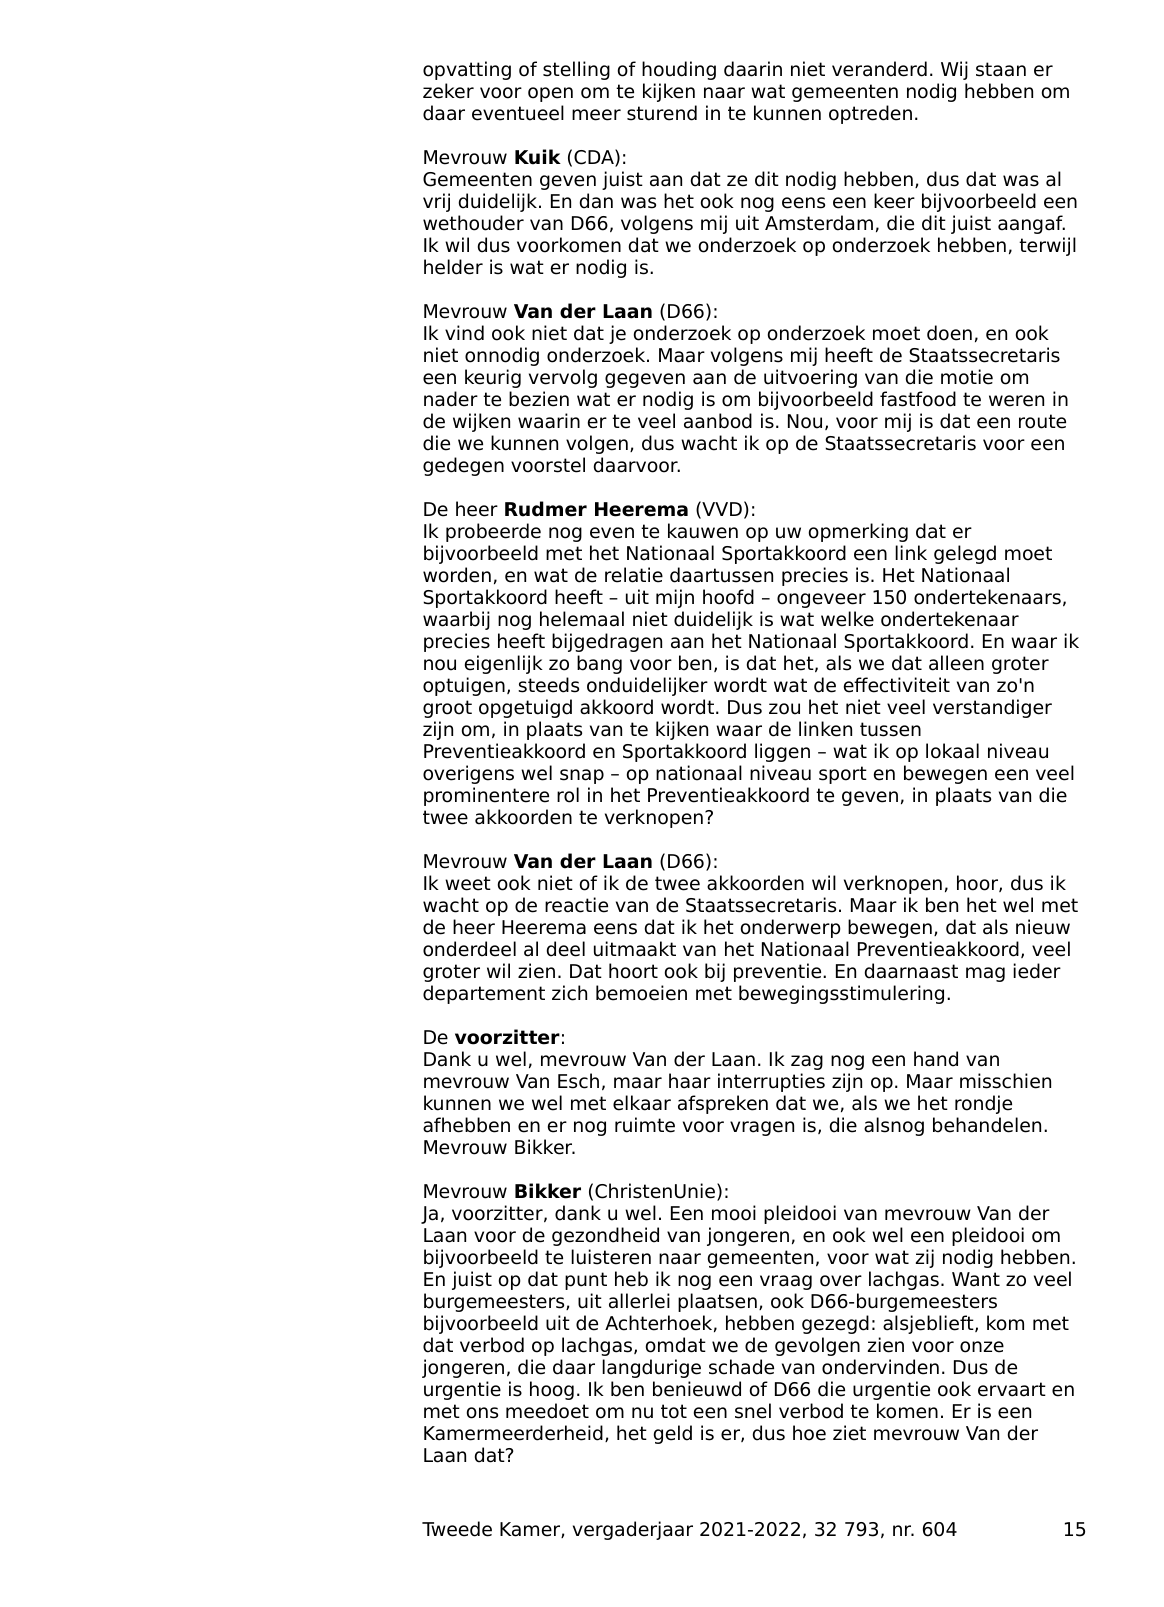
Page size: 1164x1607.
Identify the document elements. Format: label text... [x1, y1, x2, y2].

text opvatting of stelling of houding daarin niet veranderd. Wij staan er zeker voor open om te kijken naar wat gemeenten nodig hebben om daar eventueel meer sturend in te kunnen optreden. [422, 59, 1087, 125]
text Gemeenten geven juist aan dat ze dit nodig hebben, dus dat was al vrij duidelijk. En dan was het ook nog eens een keer bijvoorbeeld een wethouder van D66, volgens mij uit Amsterdam, die dit juist aangaf. Ik wil dus voorkomen dat we onderzoek op onderzoek hebben, terwijl helder is wat er nodig is. [422, 169, 1087, 279]
text Ik vind ook niet dat je onderzoek op onderzoek moet doen, en ook niet onnodig onderzoek. Maar volgens mij heeft de Staatssecretaris een keurig vervolg gegeven aan de uitvoering van die motie om nader te bezien wat er nodig is om bijvoorbeeld fastfood te weren in de wijken waarin er te veel aanbod is. Nou, voor mij is dat een route die we kunnen volgen, dus wacht ik op de Staatssecretaris voor een gedegen voorstel daarvoor. [422, 323, 1087, 477]
text Mevrouw Bikker (ChristenUnie): [422, 1181, 1087, 1203]
text Ja, voorzitter, dank u wel. Een mooi pleidooi van mevrouw Van der Laan voor de gezondheid van jongeren, en ook wel een pleidooi om bijvoorbeeld te luisteren naar gemeenten, voor wat zij nodig hebben. En juist op dat punt heb ik nog een vraag over lachgas. Want zo veel burgemeesters, uit allerlei plaatsen, ook D66-burgemeesters bijvoorbeeld uit de Achterhoek, hebben gezegd: alsjeblieft, kom met dat verbod op lachgas, omdat we de gevolgen zien voor onze jongeren, die daar langdurige schade van ondervinden. Dus de urgentie is hoog. Ik ben benieuwd of D66 die urgentie ook ervaart en met ons meedoet om nu tot een snel verbod te komen. Er is een Kamermeerderheid, het geld is er, dus hoe ziet mevrouw Van der Laan dat? [422, 1203, 1087, 1467]
text Mevrouw Kuik (CDA): [422, 147, 1087, 169]
text Dank u wel, mevrouw Van der Laan. Ik zag nog een hand van mevrouw Van Esch, maar haar interrupties zijn op. Maar misschien kunnen we wel met elkaar afspreken dat we, als we het rondje afhebben en er nog ruimte voor vragen is, die alsnog behandelen. Mevrouw Bikker. [422, 1049, 1087, 1159]
text Ik probeerde nog even te kauwen op uw opmerking dat er bijvoorbeeld met het Nationaal Sportakkoord een link gelegd moet worden, en wat de relatie daartussen precies is. Het Nationaal Sportakkoord heeft – uit mijn hoofd – ongeveer 150 ondertekenaars, waarbij nog helemaal niet duidelijk is wat welke ondertekenaar precies heeft bijgedragen aan het Nationaal Sportakkoord. En waar ik nou eigenlijk zo bang voor ben, is dat het, als we dat alleen groter optuigen, steeds onduidelijker wordt wat de effectiviteit van zo'n groot opgetuigd akkoord wordt. Dus zou het niet veel verstandiger zijn om, in plaats van te kijken waar de linken tussen Preventieakkoord en Sportakkoord liggen – wat ik op lokaal niveau overigens wel snap – op nationaal niveau sport en bewegen een veel prominentere rol in het Preventieakkoord te geven, in plaats van die twee akkoorden te verknopen? [422, 521, 1087, 829]
text De voorzitter: [422, 1027, 1087, 1049]
text De heer Rudmer Heerema (VVD): [422, 499, 1087, 521]
text Ik weet ook niet of ik de twee akkoorden wil verknopen, hoor, dus ik wacht op de reactie van de Staatssecretaris. Maar ik ben het wel met de heer Heerema eens dat ik het onderwerp bewegen, dat als nieuw onderdeel al deel uitmaakt van het Nationaal Preventieakkoord, veel groter wil zien. Dat hoort ook bij preventie. En daarnaast mag ieder departement zich bemoeien met bewegingsstimulering. [422, 873, 1087, 1005]
text Mevrouw Van der Laan (D66): [422, 851, 1087, 873]
text Mevrouw Van der Laan (D66): [422, 301, 1087, 323]
